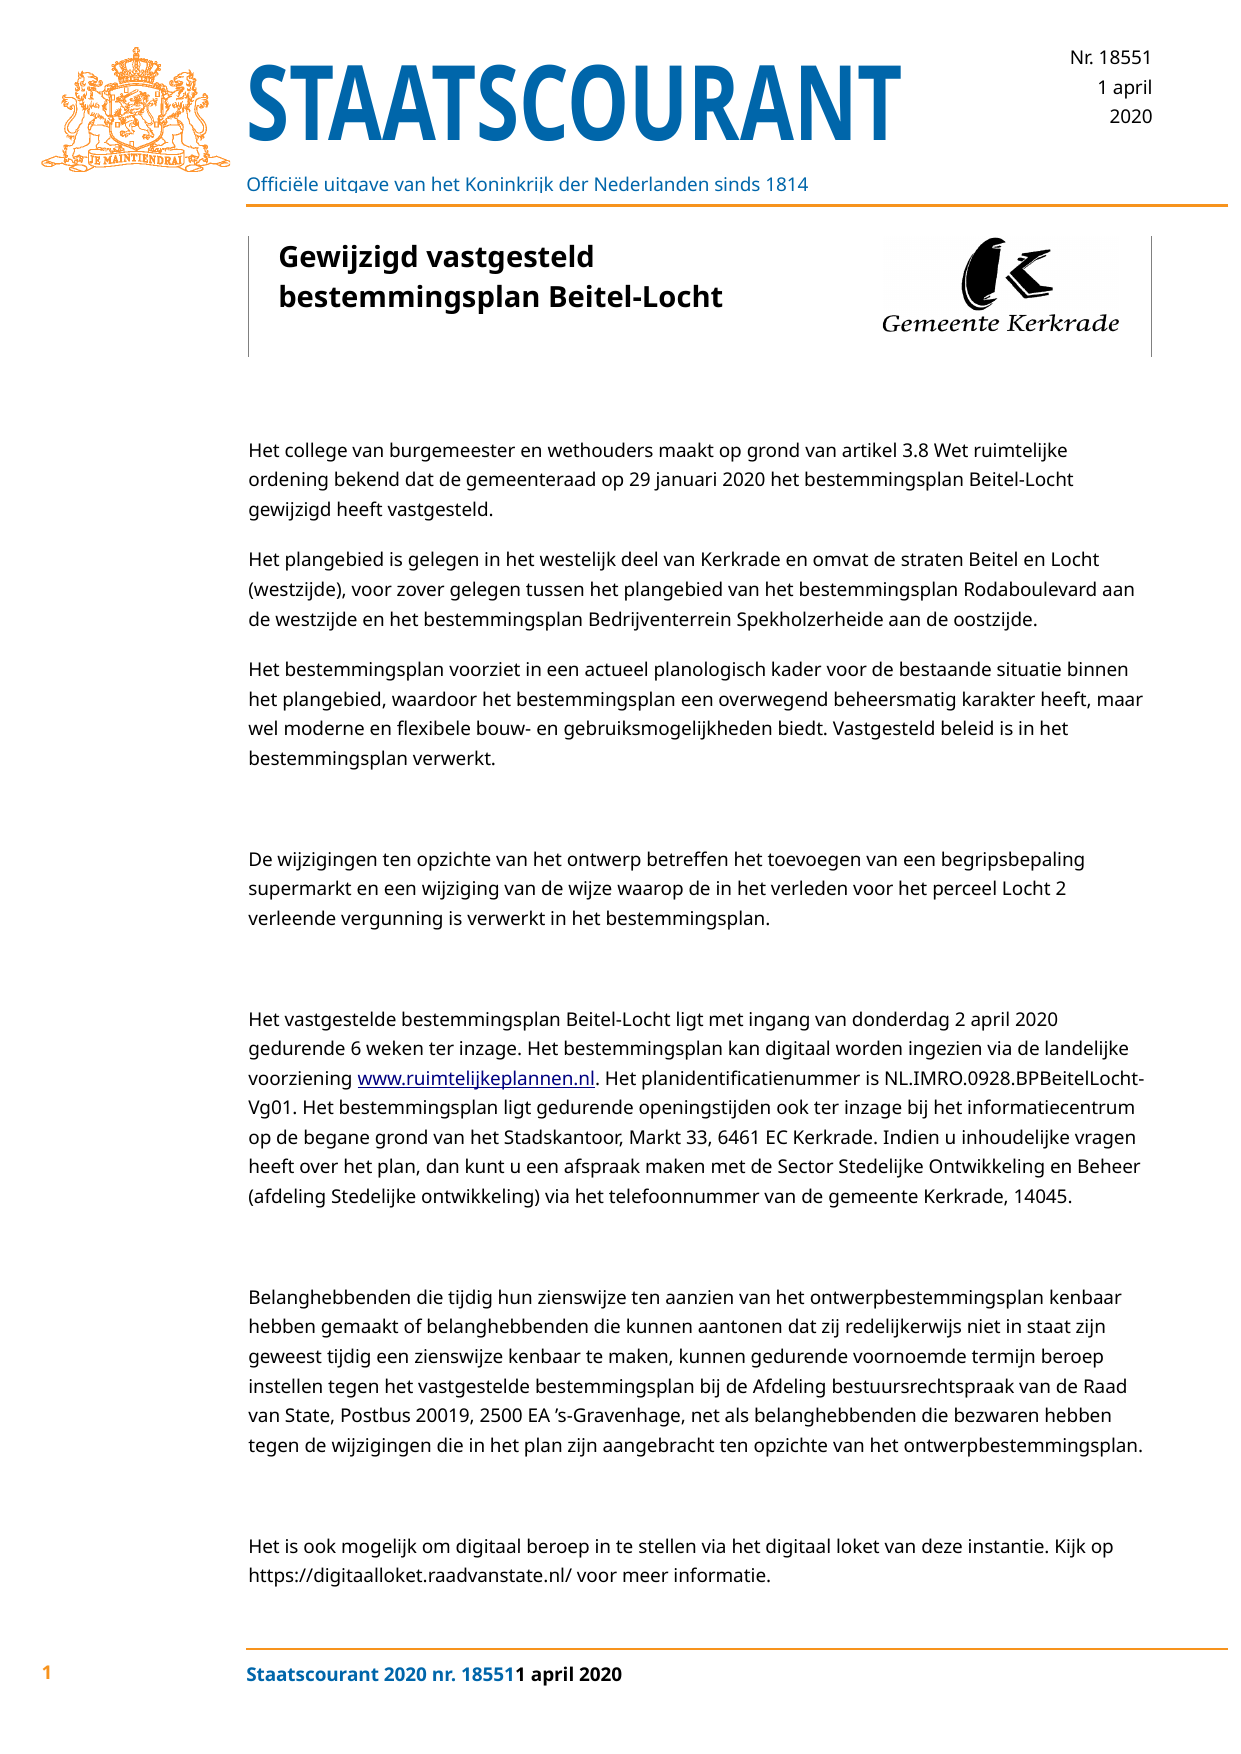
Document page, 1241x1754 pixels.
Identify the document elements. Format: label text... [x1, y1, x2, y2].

text Het vastgestelde bestemmingsplan Beitel-Locht ligt met ingang van donderdag 2 april 2020 gedurende 6 weken ter inzage. Het bestemmingsplan kan digitaal worden ingezien via de landelijke voorziening www.ruimtelijkeplannen.nl. Het planidentificatienummer is NL.IMRO.0928.BPBeitelLocht-Vg01. Het bestemmingsplan ligt gedurende openingstijden ook ter inzage bij het informatiecentrum op de begane grond van het Stadskantoor, Markt 33, 6461 EC Kerkrade. Indien u inhoudelijke vragen heeft over het plan, dan kunt u een afspraak maken met de Sector Stedelijke Ontwikkeling en Beheer (afdeling Stedelijke ontwikkeling) via het telefoonnummer van de gemeente Kerkrade, 14045. [248, 1006, 1152, 1209]
text Belanghebbenden die tijdig hun zienswijze ten aanzien van het ontwerpbestemmingsplan kenbaar hebben gemaakt of belanghebbenden die kunnen aantonen dat zij redelijkerwijs niet in staat zijn geweest tijdig een zienswijze kenbaar te maken, kunnen gedurende voornoemde termijn beroep instellen tegen het vastgestelde bestemmingsplan bij de Afdeling bestuursrechtspraak van de Raad van State, Postbus 20019, 2500 EA ’s-Gravenhage, net als belanghebbenden die bezwaren hebben tegen de wijzigingen die in het plan zijn aangebracht ten opzichte van het ontwerpbestemmingsplan. [248, 1284, 1152, 1458]
table_header [850, 236, 1151, 357]
text Het college van burgemeester en wethouders maakt op grond van artikel 3.8 Wet ruimtelijke ordening bekend dat de gemeenteraad op 29 januari 2020 het bestemmingsplan Beitel-Locht gewijzigd heeft vastgesteld. [248, 437, 1152, 522]
text Het bestemmingsplan voorziet in een actueel planologisch kader voor de bestaande situatie binnen het plangebied, waardoor het bestemmingsplan een overwegend beheersmatig karakter heeft, maar wel moderne en flexibele bouw- en gebruiksmogelijkheden biedt. Vastgesteld beleid is in het bestemmingsplan verwerkt. [248, 656, 1152, 771]
text De wijzigingen ten opzichte van het ontwerp betreffen het toevoegen van een begripsbepaling supermarkt en een wijziging van de wijze waarop de in het verleden voor het perceel Locht 2 verleende vergunning is verwerkt in het bestemmingsplan. [248, 846, 1152, 931]
text Het is ook mogelijk om digitaal beroep in te stellen via het digitaal loket van deze instantie. Kijk op https://digitaalloket.raadvanstate.nl/ voor meer informatie. [248, 1533, 1152, 1588]
picture [41, 47, 231, 172]
text Het plangebied is gelegen in het westelijk deel van Kerkrade en omvat de straten Beitel en Locht (westzijde), voor zover gelegen tussen het plangebied van het bestemmingsplan Rodaboulevard aan de westzijde en het bestemmingsplan Bedrijventerrein Spekholzerheide aan de oostzijde. [248, 547, 1152, 631]
table_header Gewijzigd vastgesteld bestemmingsplan Beitel-Locht [249, 236, 850, 357]
picture [882, 236, 1119, 332]
